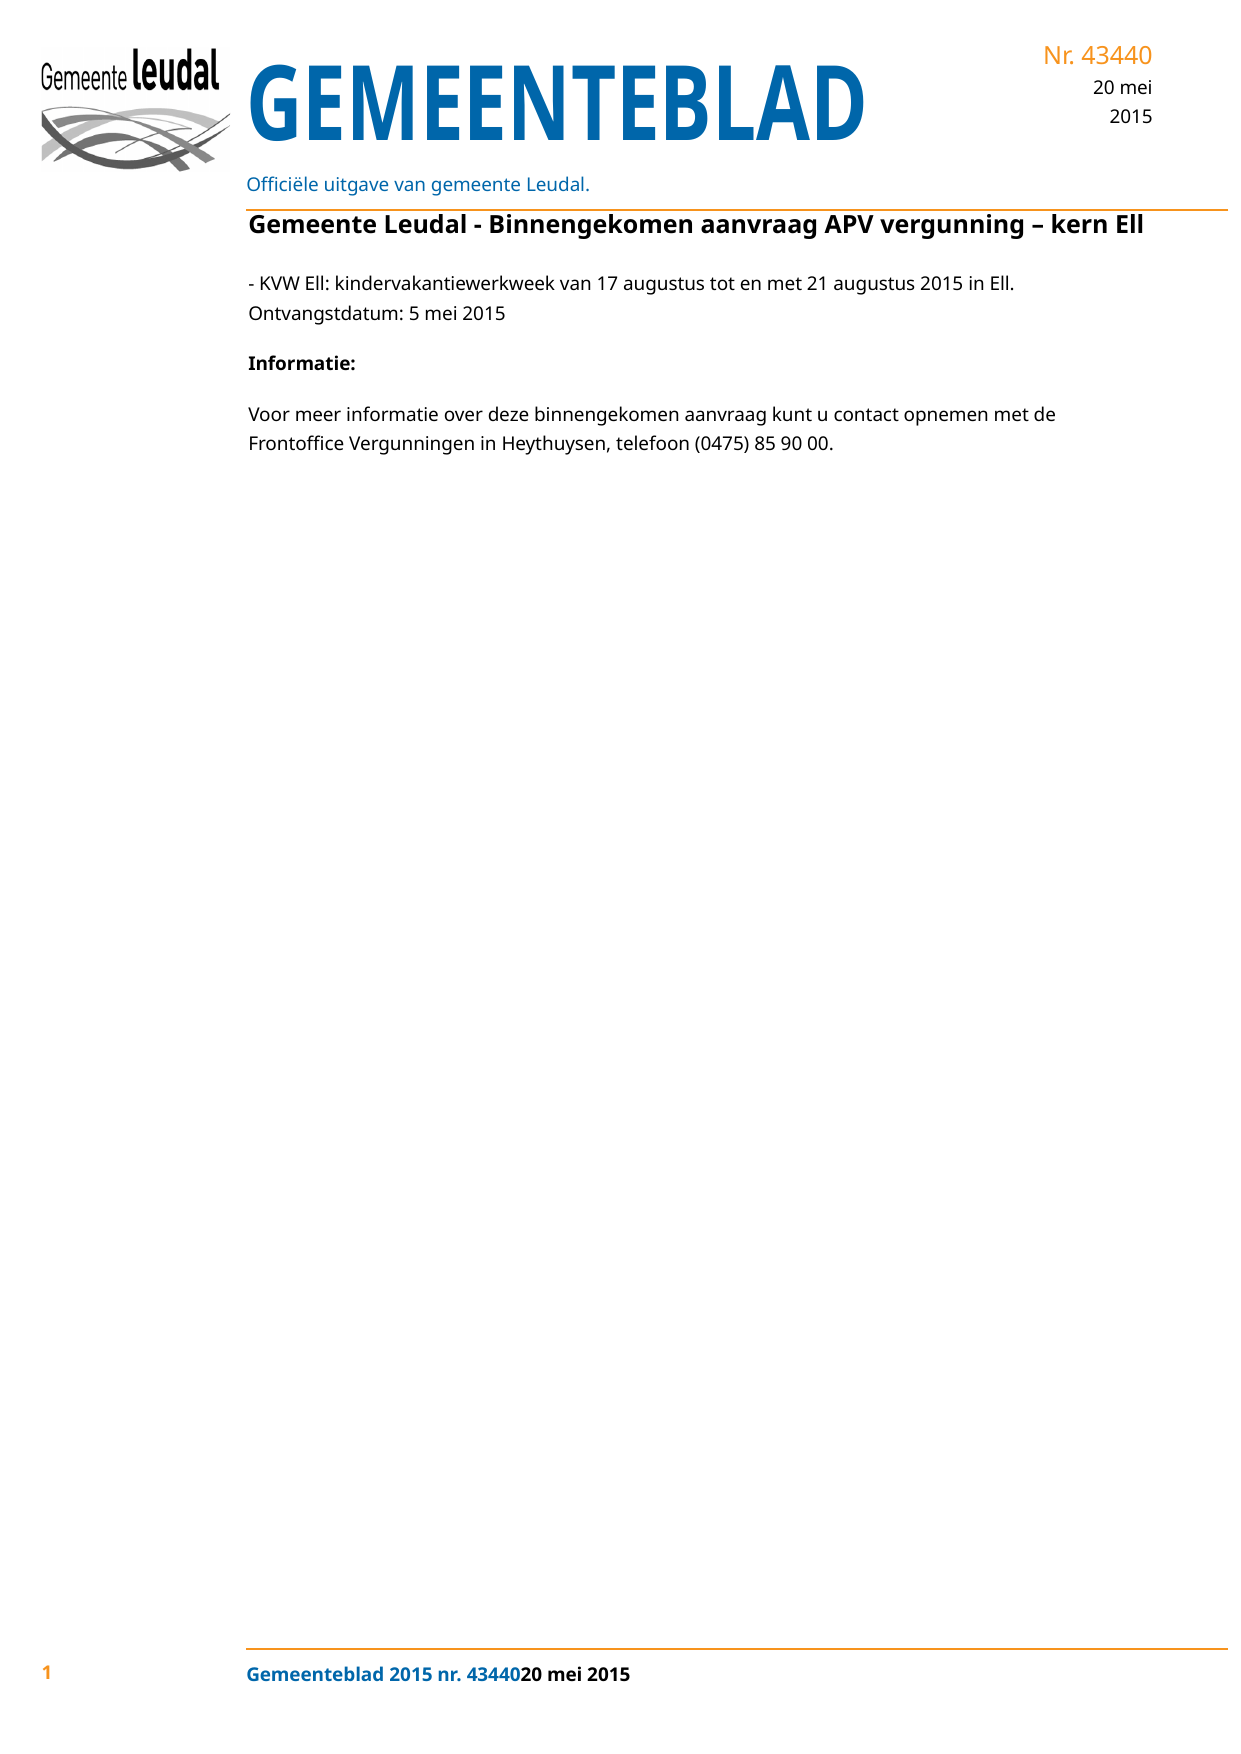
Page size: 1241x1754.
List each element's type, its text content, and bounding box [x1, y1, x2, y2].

text Gemeente Leudal - Binnengekomen aanvraag APV vergunning – kern Ell [248, 211, 1152, 241]
picture [41, 47, 231, 172]
text Informatie: [248, 350, 1152, 376]
text - KVW Ell: kindervakantiewerkweek van 17 augustus tot en met 21 augustus 2015 in Ell. Ontvangstdatum: 5 mei 2015 [248, 270, 1152, 326]
text Voor meer informatie over deze binnengekomen aanvraag kunt u contact opnemen met de Frontoffice Vergunningen in Heythuysen, telefoon (0475) 85 90 00. [248, 401, 1152, 456]
